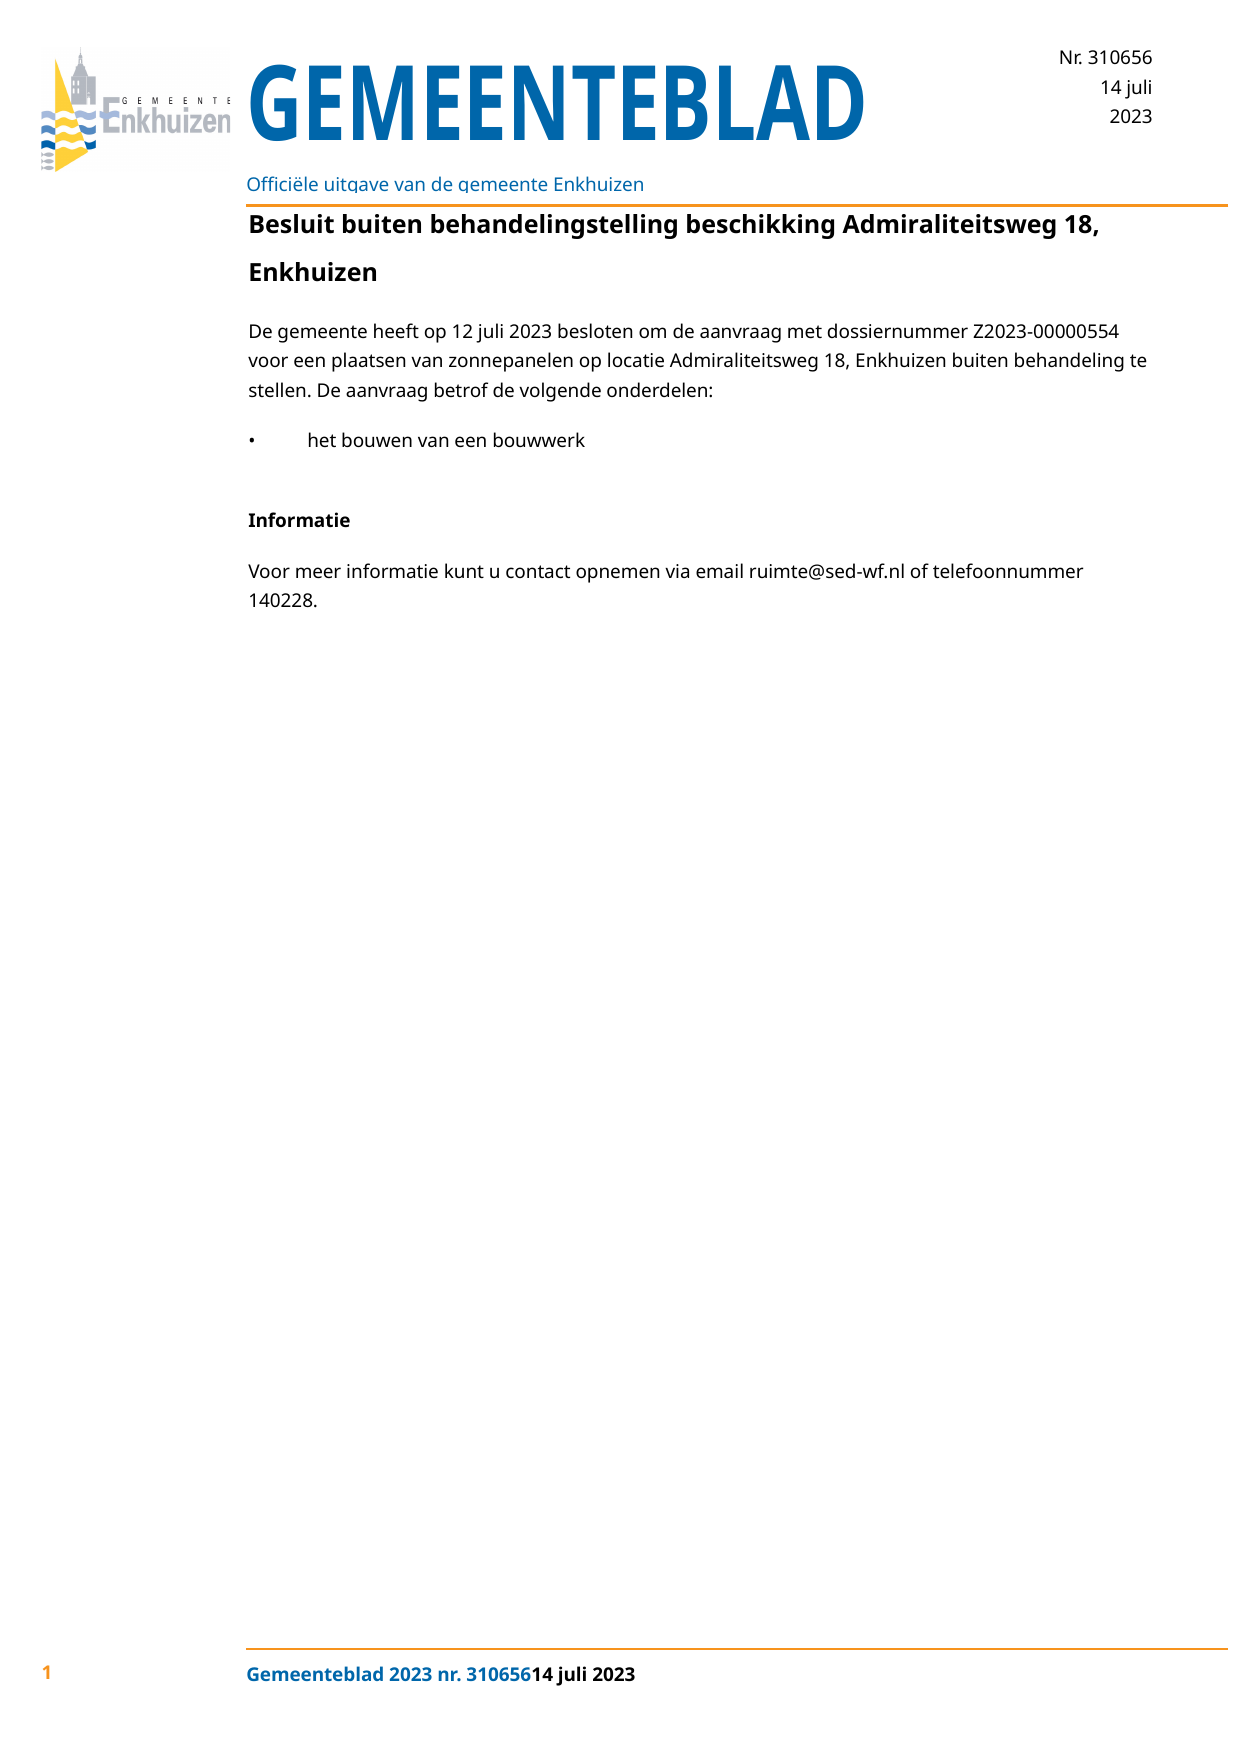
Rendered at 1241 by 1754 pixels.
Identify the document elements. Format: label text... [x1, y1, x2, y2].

text Informatie [248, 507, 1152, 533]
text De gemeente heeft op 12 juli 2023 besloten om de aanvraag met dossiernummer Z2023-00000554 voor een plaatsen van zonnepanelen op locatie Admiraliteitsweg 18, Enkhuizen buiten behandeling te stellen. De aanvraag betrof de volgende onderdelen: [248, 318, 1152, 403]
text Voor meer informatie kunt u contact opnemen via email ruimte@sed-wf.nl of telefoonnummer 140228. [248, 558, 1152, 613]
text Besluit buiten behandelingstelling beschikking Admiraliteitsweg 18, Enkhuizen [248, 207, 1152, 288]
picture [41, 47, 231, 172]
list het bouwen van een bouwwerk [248, 427, 1152, 453]
